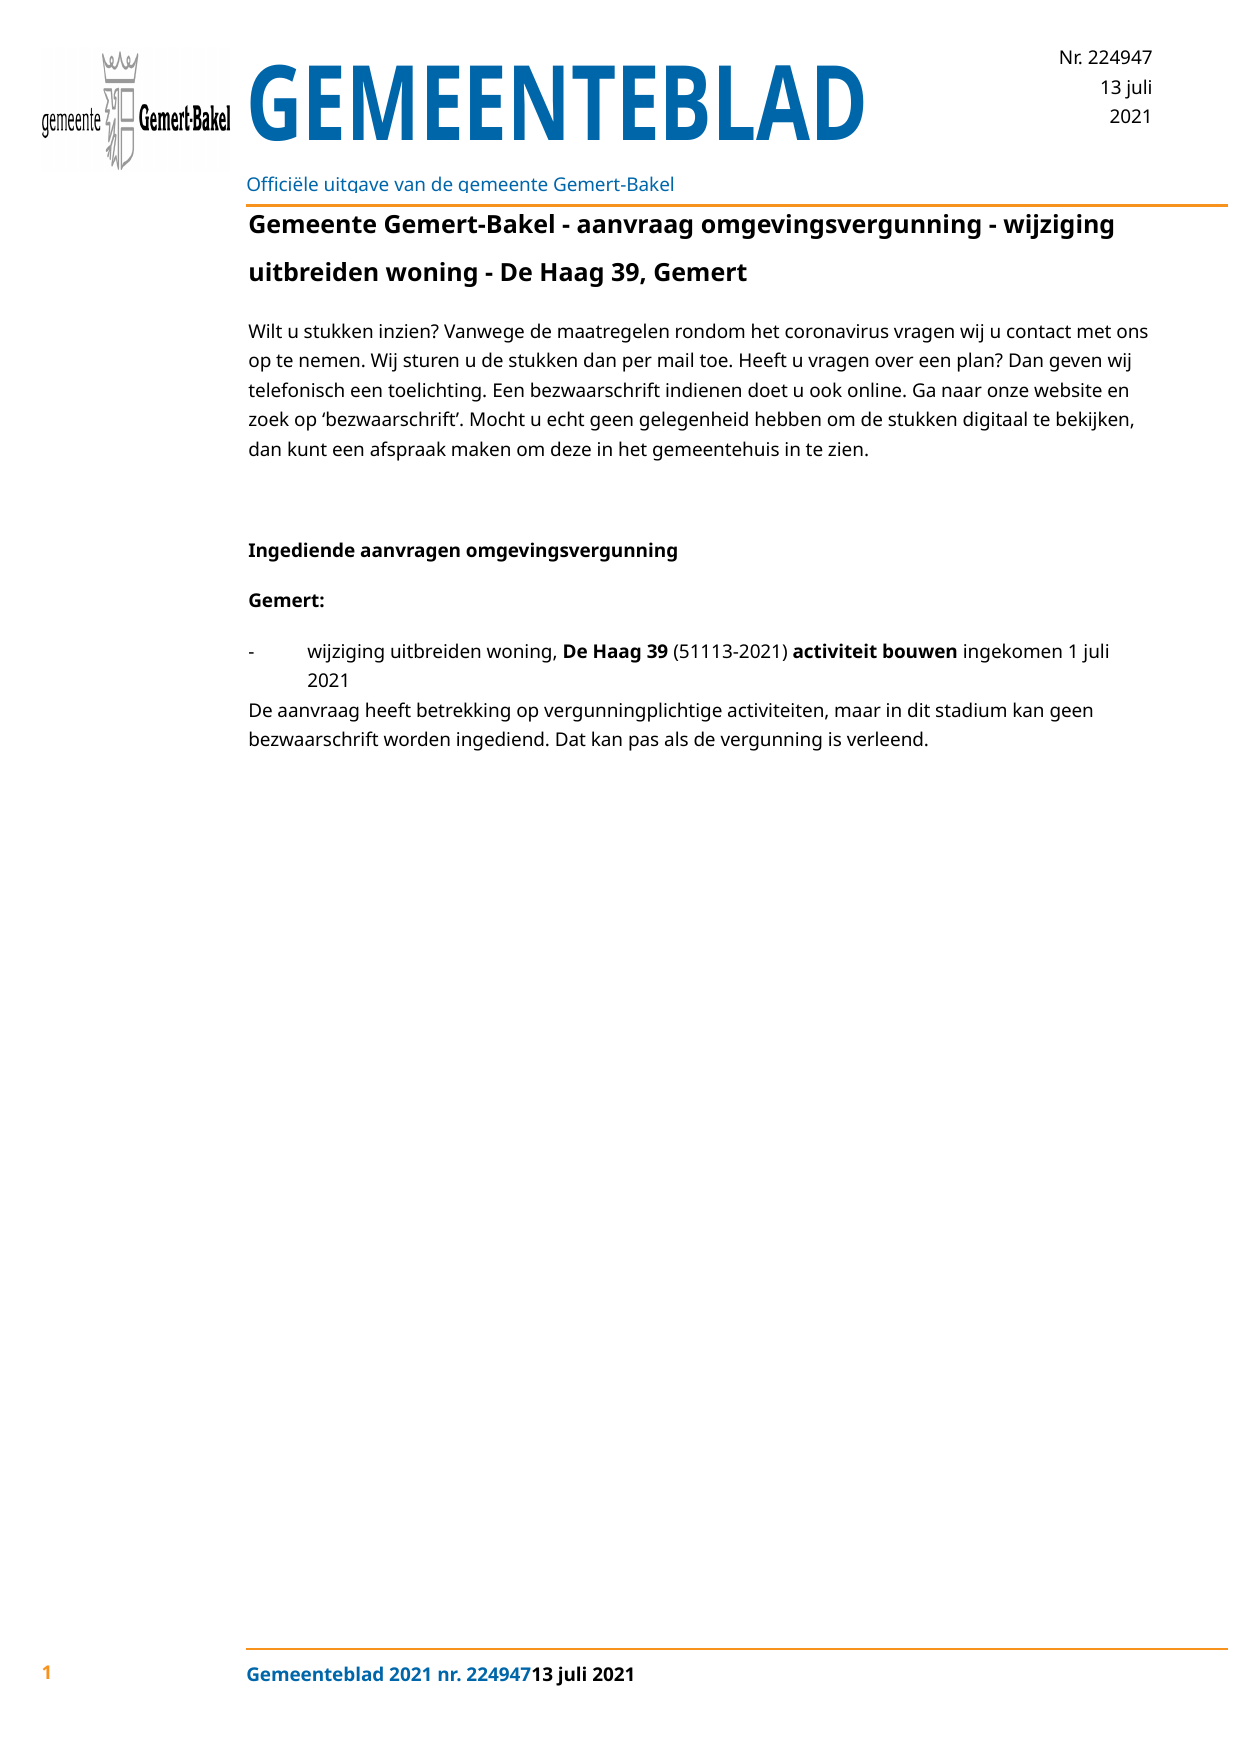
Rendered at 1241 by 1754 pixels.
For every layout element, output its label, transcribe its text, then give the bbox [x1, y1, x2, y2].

list wijziging uitbreiden woning, De Haag 39 (51113-2021) activiteit bouwen ingekomen 1 juli 2021 [248, 638, 1152, 693]
picture [41, 47, 231, 172]
text De aanvraag heeft betrekking op vergunningplichtige activiteiten, maar in dit stadium kan geen bezwaarschrift worden ingediend. Dat kan pas als de vergunning is verleend. [248, 697, 1152, 752]
text Gemeente Gemert-Bakel - aanvraag omgevingsvergunning - wijziging uitbreiden woning - De Haag 39, Gemert [248, 207, 1152, 288]
text Wilt u stukken inzien? Vanwege de maatregelen rondom het coronavirus vragen wij u contact met ons op te nemen. Wij sturen u de stukken dan per mail toe. Heeft u vragen over een plan? Dan geven wij telefonisch een toelichting. Een bezwaarschrift indienen doet u ook online. Ga naar onze website en zoek op ‘bezwaarschrift’. Mocht u echt geen gelegenheid hebben om de stukken digitaal te bekijken, dan kunt een afspraak maken om deze in het gemeentehuis in te zien. [248, 318, 1152, 462]
text Gemert: [248, 587, 1152, 613]
text Ingediende aanvragen omgevingsvergunning [248, 537, 1152, 563]
